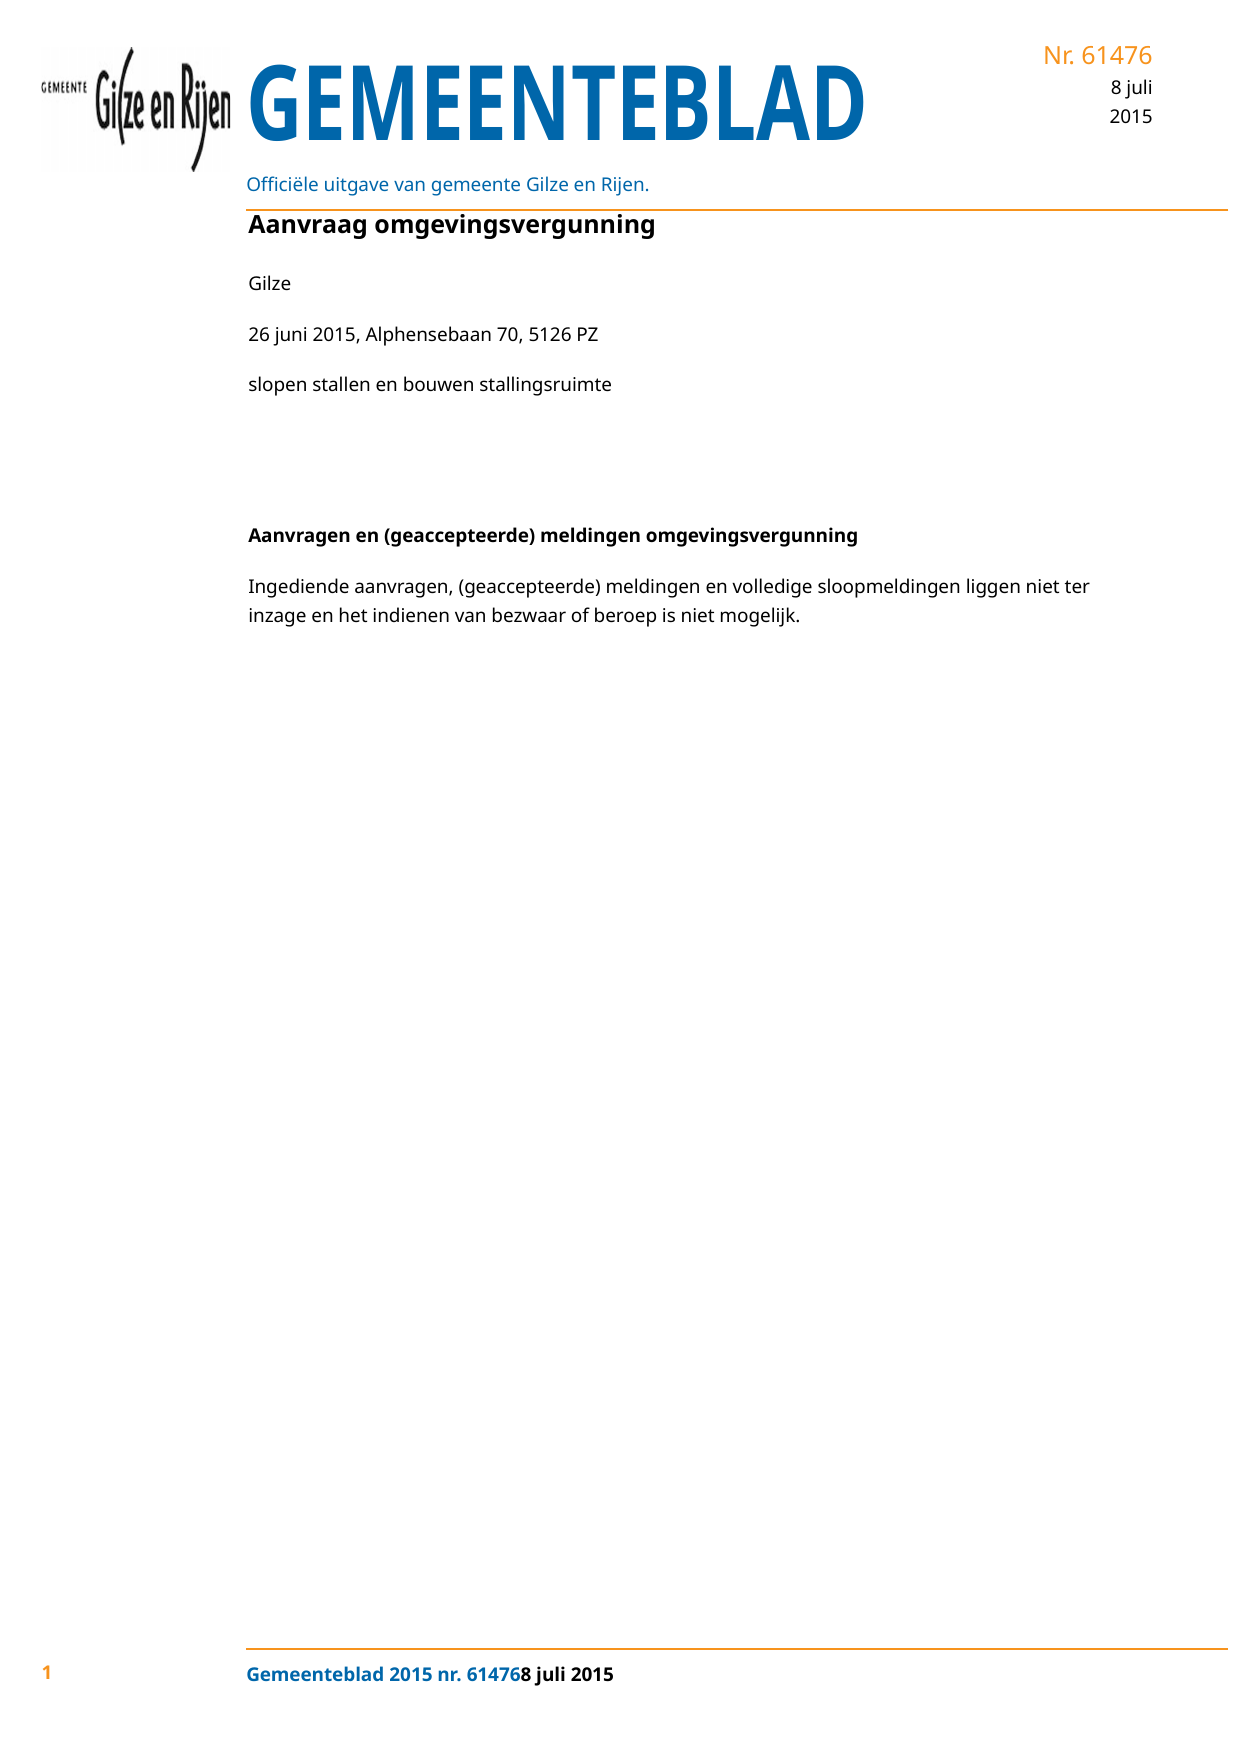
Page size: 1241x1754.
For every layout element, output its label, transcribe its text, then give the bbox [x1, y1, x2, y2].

text Aanvragen en (geaccepteerde) meldingen omgevingsvergunning [248, 522, 1152, 548]
picture [41, 47, 231, 172]
text 26 juni 2015, Alphensebaan 70, 5126 PZ [248, 321, 1152, 346]
text Aanvraag omgevingsvergunning [248, 211, 1152, 241]
text Ingediende aanvragen, (geaccepteerde) meldingen en volledige sloopmeldingen liggen niet ter inzage en het indienen van bezwaar of beroep is niet mogelijk. [248, 573, 1152, 628]
text slopen stallen en bouwen stallingsruimte [248, 371, 1152, 397]
text Gilze [248, 270, 1152, 296]
